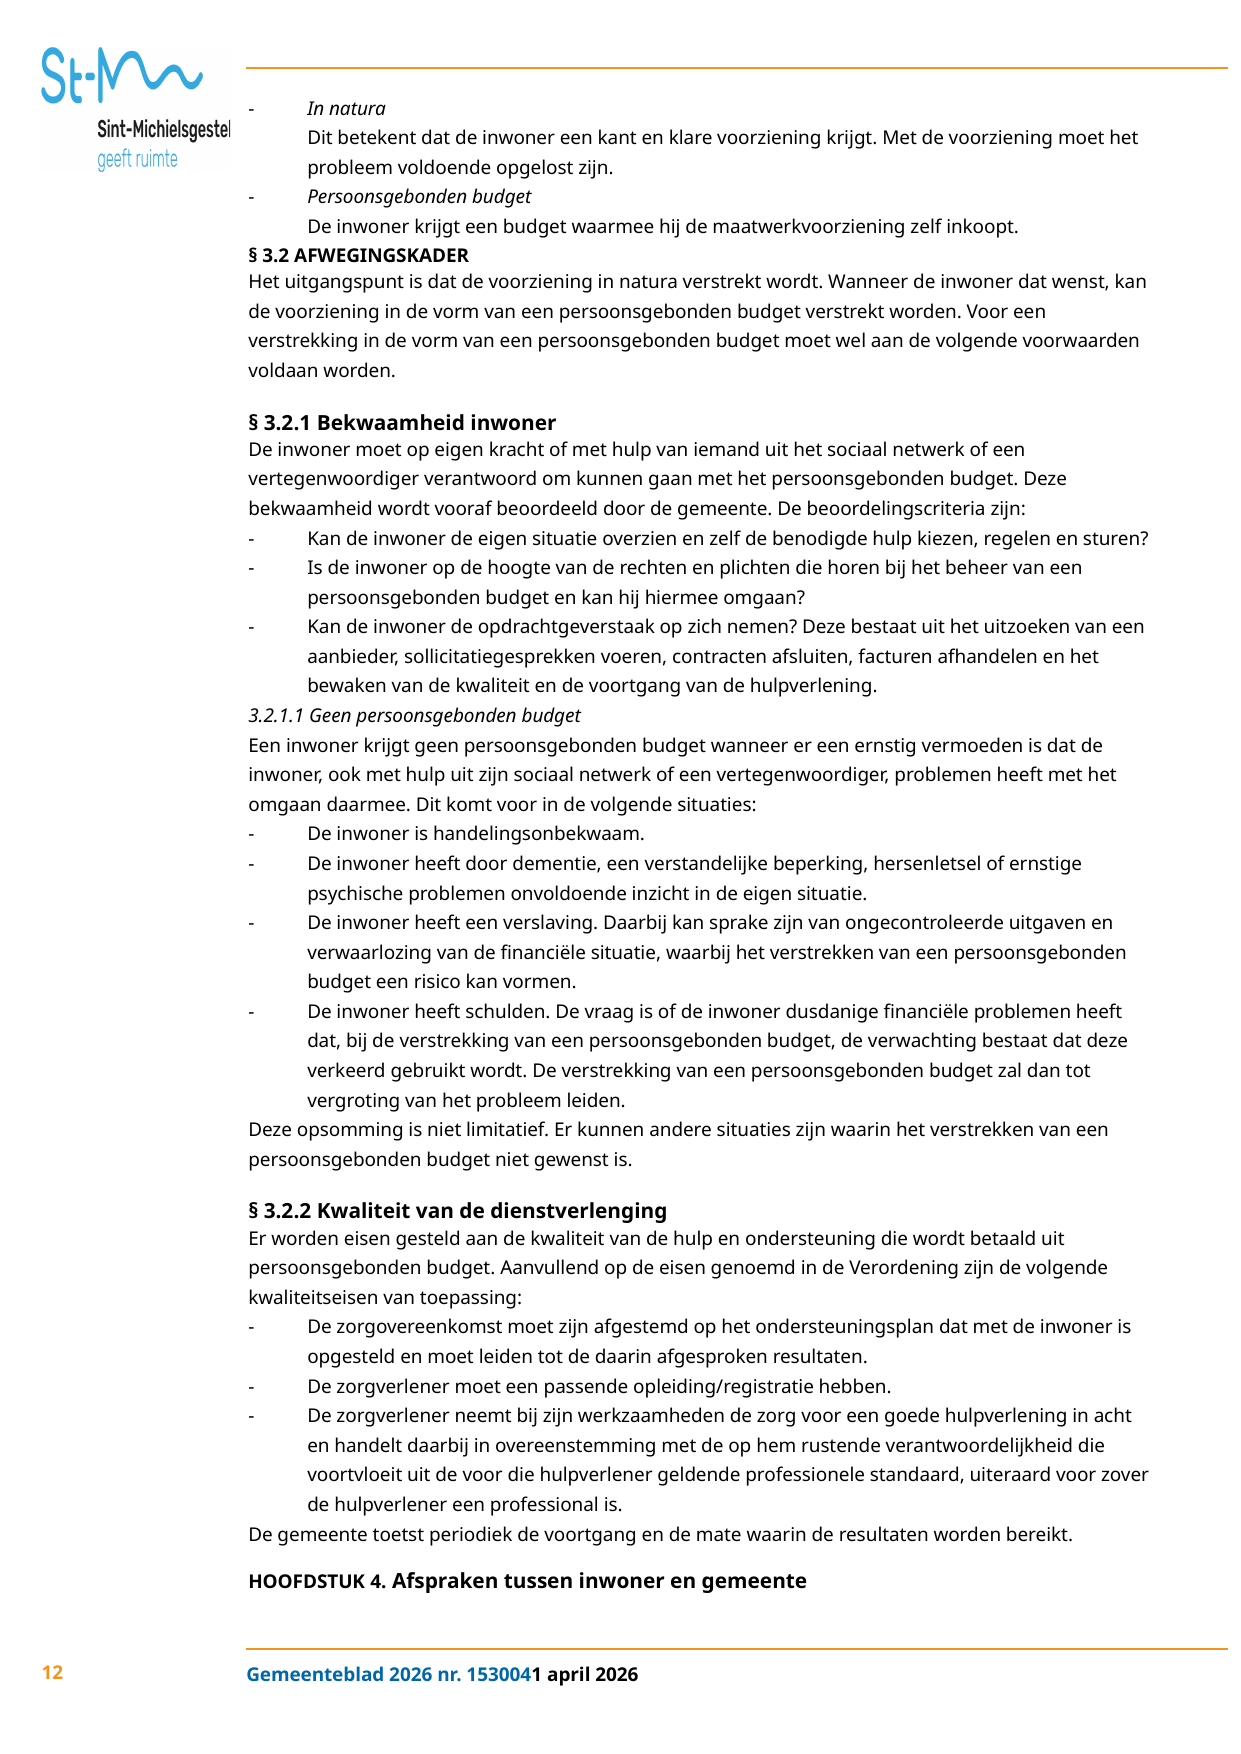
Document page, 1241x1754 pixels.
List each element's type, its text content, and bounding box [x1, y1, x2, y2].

text De gemeente toetst periodiek de voortgang en de mate waarin de resultaten worden bereikt. [248, 1521, 1152, 1546]
text Een inwoner krijgt geen persoonsgebonden budget wanneer er een ernstig vermoeden is dat de inwoner, ook met hulp uit zijn sociaal netwerk of een vertegenwoordiger, problemen heeft met het omgaan daarmee. Dit komt voor in de volgende situaties: [248, 732, 1152, 817]
text § 3.2.2 Kwaliteit van de dienstverlenging [248, 1196, 1152, 1225]
text § 3.2 AFWEGINGSKADER [248, 243, 1152, 268]
list Dit betekent dat de inwoner een kant en klare voorziening krijgt. Met de voorziening moet het probleem voldoende opgelost zijn. [248, 124, 1152, 180]
picture [41, 47, 231, 172]
list De inwoner heeft door dementie, een verstandelijke beperking, hersenletsel of ernstige psychische problemen onvoldoende inzicht in de eigen situatie. [248, 850, 1152, 906]
text Het uitgangspunt is dat de voorziening in natura verstrekt wordt. Wanneer de inwoner dat wenst, kan de voorziening in de vorm van een persoonsgebonden budget verstrekt worden. Voor een verstrekking in de vorm van een persoonsgebonden budget moet wel aan de volgende voorwaarden voldaan worden. [248, 268, 1152, 383]
text De inwoner moet op eigen kracht of met hulp van iemand uit het sociaal netwerk of een vertegenwoordiger verantwoord om kunnen gaan met het persoonsgebonden budget. Deze bekwaamheid wordt vooraf beoordeeld door de gemeente. De beoordelingscriteria zijn: [248, 436, 1152, 521]
list Kan de inwoner de opdrachtgeverstaak op zich nemen? Deze bestaat uit het uitzoeken van een aanbieder, sollicitatiegesprekken voeren, contracten afsluiten, facturen afhandelen en het bewaken van de kwaliteit en de voortgang van de hulpverlening. [248, 613, 1152, 698]
list Persoonsgebonden budget [248, 183, 1152, 209]
list De zorgovereenkomst moet zijn afgestemd op het ondersteuningsplan dat met de inwoner is opgesteld en moet leiden tot de daarin afgesproken resultaten. [248, 1314, 1152, 1369]
list De inwoner heeft schulden. De vraag is of de inwoner dusdanige financiële problemen heeft dat, bij de verstrekking van een persoonsgebonden budget, de verwachting bestaat dat deze verkeerd gebruikt wordt. De verstrekking van een persoonsgebonden budget zal dan tot vergroting van het probleem leiden. [248, 998, 1152, 1113]
text HOOFDSTUK 4. Afspraken tussen inwoner en gemeente [248, 1566, 1152, 1595]
list Is de inwoner op de hoogte van de rechten en plichten die horen bij het beheer van een persoonsgebonden budget en kan hij hiermee omgaan? [248, 554, 1152, 610]
list De zorgverlener moet een passende opleiding/registratie hebben. [248, 1373, 1152, 1398]
text § 3.2.1 Bekwaamheid inwoner [248, 408, 1152, 436]
list In natura [248, 95, 1152, 121]
list Kan de inwoner de eigen situatie overzien en zelf de benodigde hulp kiezen, regelen en sturen? [248, 525, 1152, 551]
text Deze opsomming is niet limitatief. Er kunnen andere situaties zijn waarin het verstrekken van een persoonsgebonden budget niet gewenst is. [248, 1116, 1152, 1172]
text 3.2.1.1 Geen persoonsgebonden budget [248, 702, 1152, 728]
list De zorgverlener neemt bij zijn werkzaamheden de zorg voor een goede hulpverlening in acht en handelt daarbij in overeenstemming met de op hem rustende verantwoordelijkheid die voortvloeit uit de voor die hulpverlener geldende professionele standaard, uiteraard voor zover de hulpverlener een professional is. [248, 1402, 1152, 1517]
list De inwoner krijgt een budget waarmee hij de maatwerkvoorziening zelf inkoopt. [248, 213, 1152, 239]
text Er worden eisen gesteld aan de kwaliteit van de hulp en ondersteuning die wordt betaald uit persoonsgebonden budget. Aanvullend op de eisen genoemd in de Verordening zijn de volgende kwaliteitseisen van toepassing: [248, 1225, 1152, 1310]
list De inwoner is handelingsonbekwaam. [248, 821, 1152, 846]
list De inwoner heeft een verslaving. Daarbij kan sprake zijn van ongecontroleerde uitgaven en verwaarlozing van de financiële situatie, waarbij het verstrekken van een persoonsgebonden budget een risico kan vormen. [248, 909, 1152, 994]
